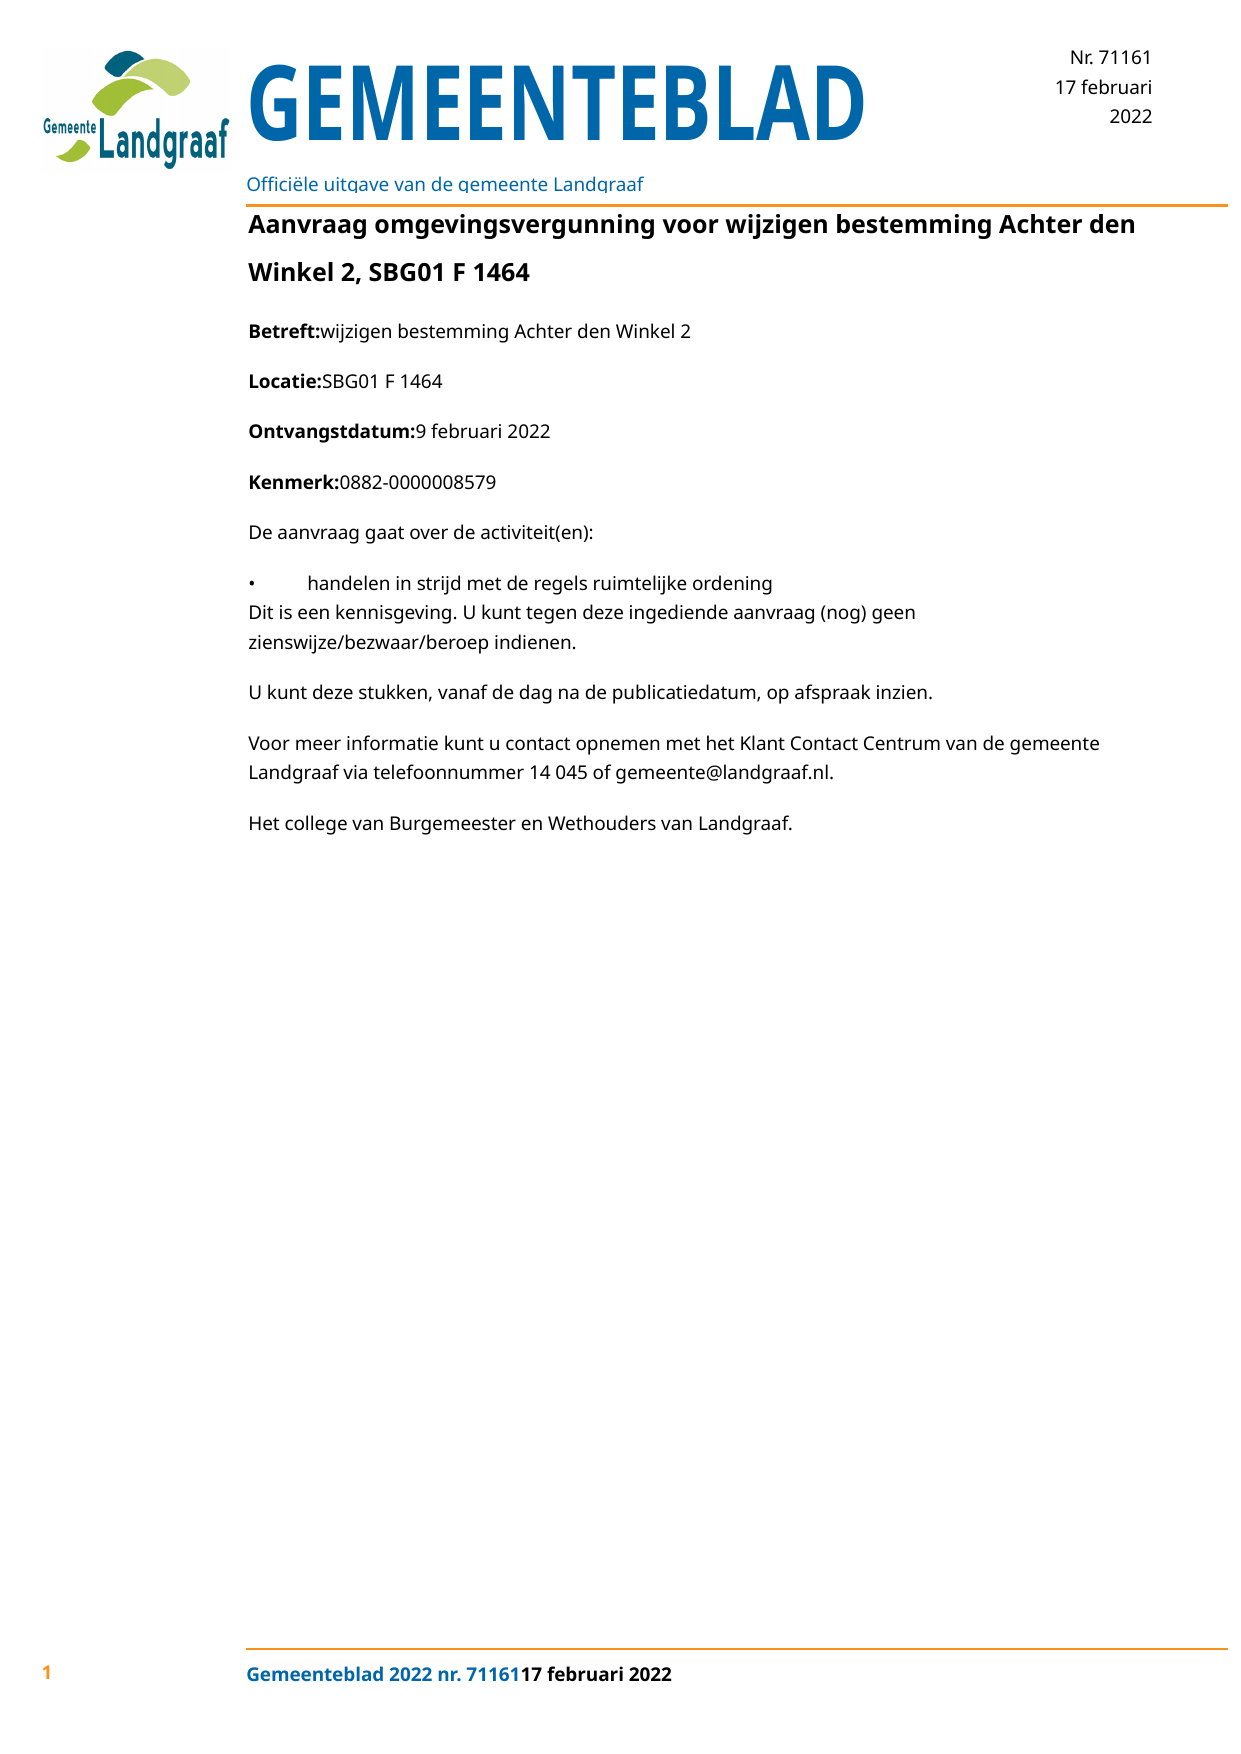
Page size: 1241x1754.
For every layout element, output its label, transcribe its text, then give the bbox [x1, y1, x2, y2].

text De aanvraag gaat over de activiteit(en): [248, 519, 1152, 545]
text Dit is een kennisgeving. U kunt tegen deze ingediende aanvraag (nog) geen zienswijze/bezwaar/beroep indienen. [248, 599, 1152, 655]
text Ontvangstdatum:9 februari 2022 [248, 419, 1152, 444]
text Kenmerk:0882-0000008579 [248, 469, 1152, 495]
text Het college van Burgemeester en Wethouders van Landgraaf. [248, 810, 1152, 836]
text Voor meer informatie kunt u contact opnemen met het Klant Contact Centrum van de gemeente Landgraaf via telefoonnummer 14 045 of gemeente@landgraaf.nl. [248, 730, 1152, 785]
text U kunt deze stukken, vanaf de dag na de publicatiedatum, op afspraak inzien. [248, 679, 1152, 705]
list handelen in strijd met de regels ruimtelijke ordening [248, 570, 1152, 596]
picture [41, 47, 231, 172]
text Betreft:wijzigen bestemming Achter den Winkel 2 [248, 318, 1152, 344]
text Locatie:SBG01 F 1464 [248, 368, 1152, 394]
text Aanvraag omgevingsvergunning voor wijzigen bestemming Achter den Winkel 2, SBG01 F 1464 [248, 207, 1152, 288]
